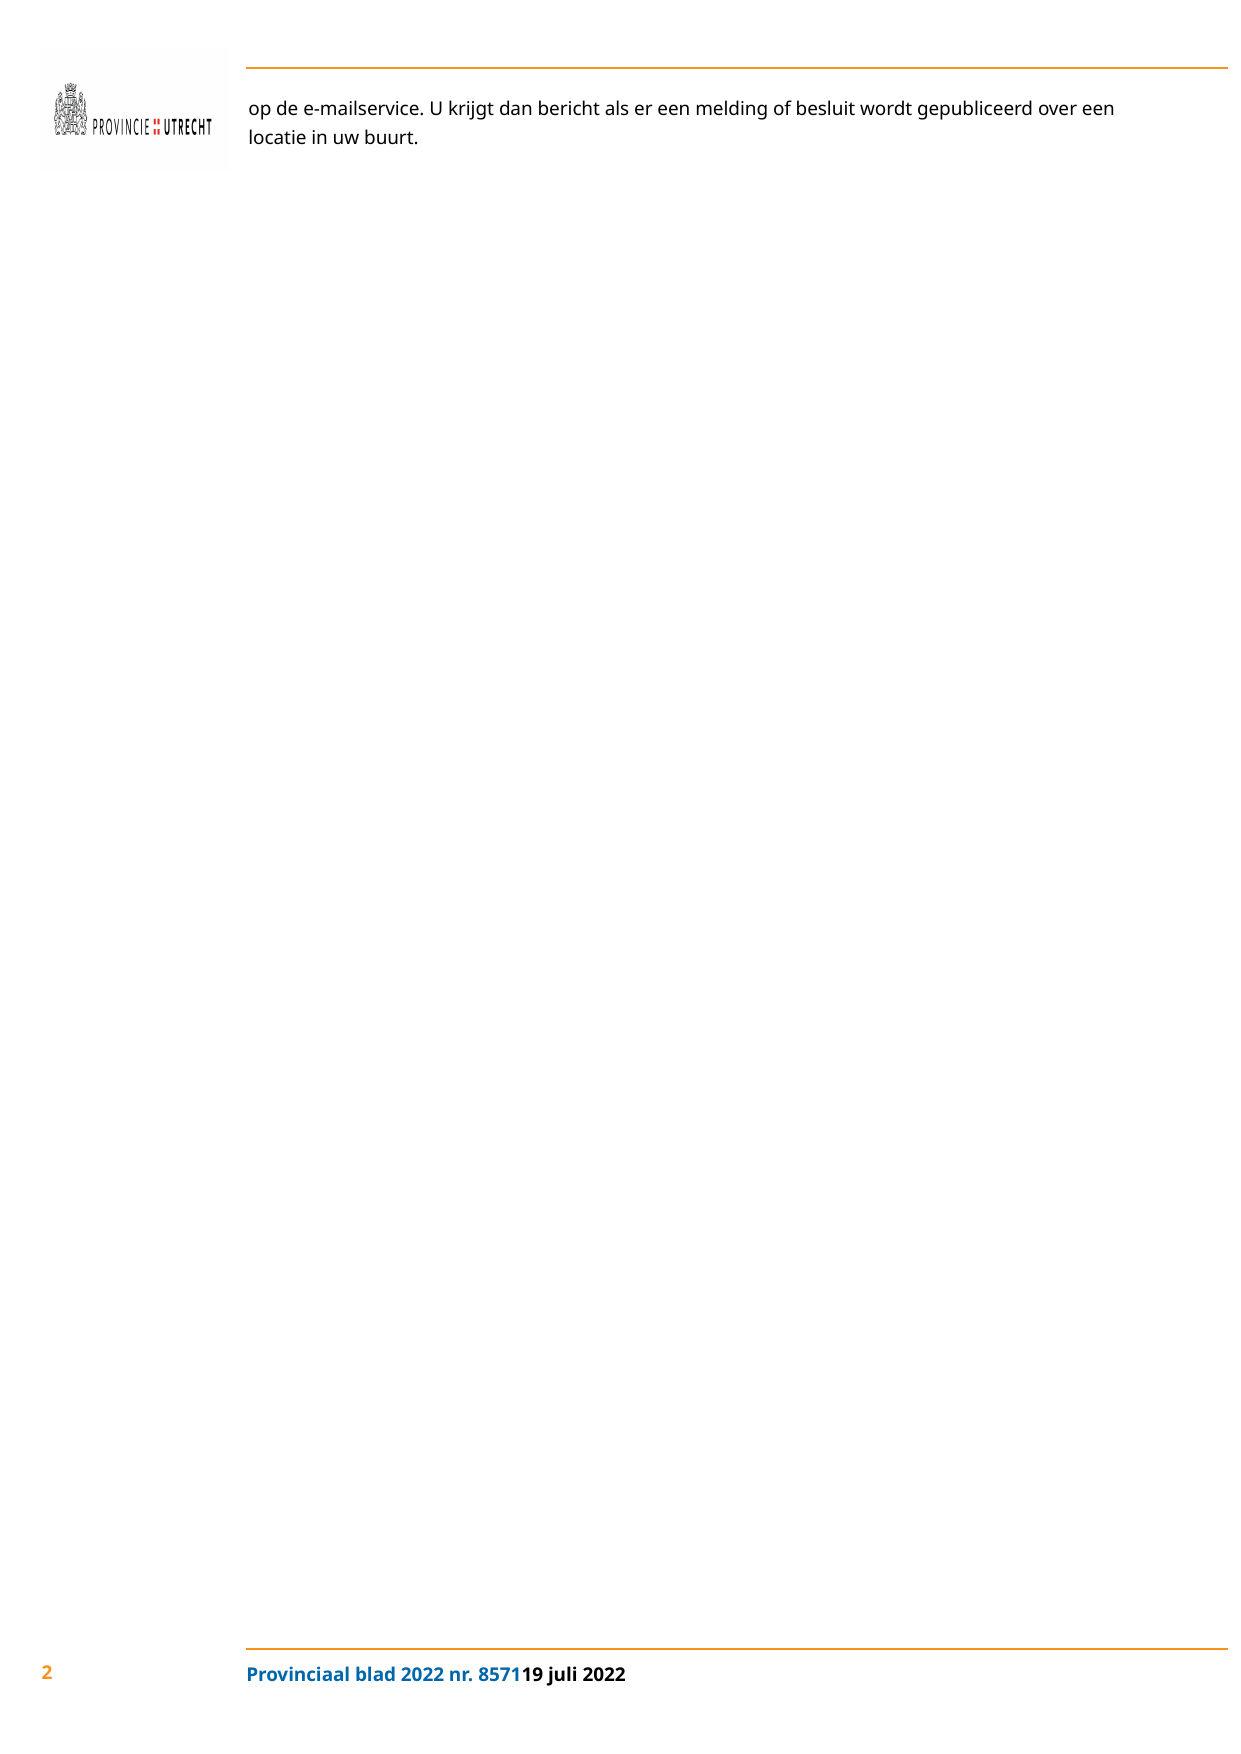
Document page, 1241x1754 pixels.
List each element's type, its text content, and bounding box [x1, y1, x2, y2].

picture [41, 47, 231, 172]
text op de e-mailservice. U krijgt dan bericht als er een melding of besluit wordt gepubliceerd over een locatie in uw buurt. [248, 95, 1152, 150]
